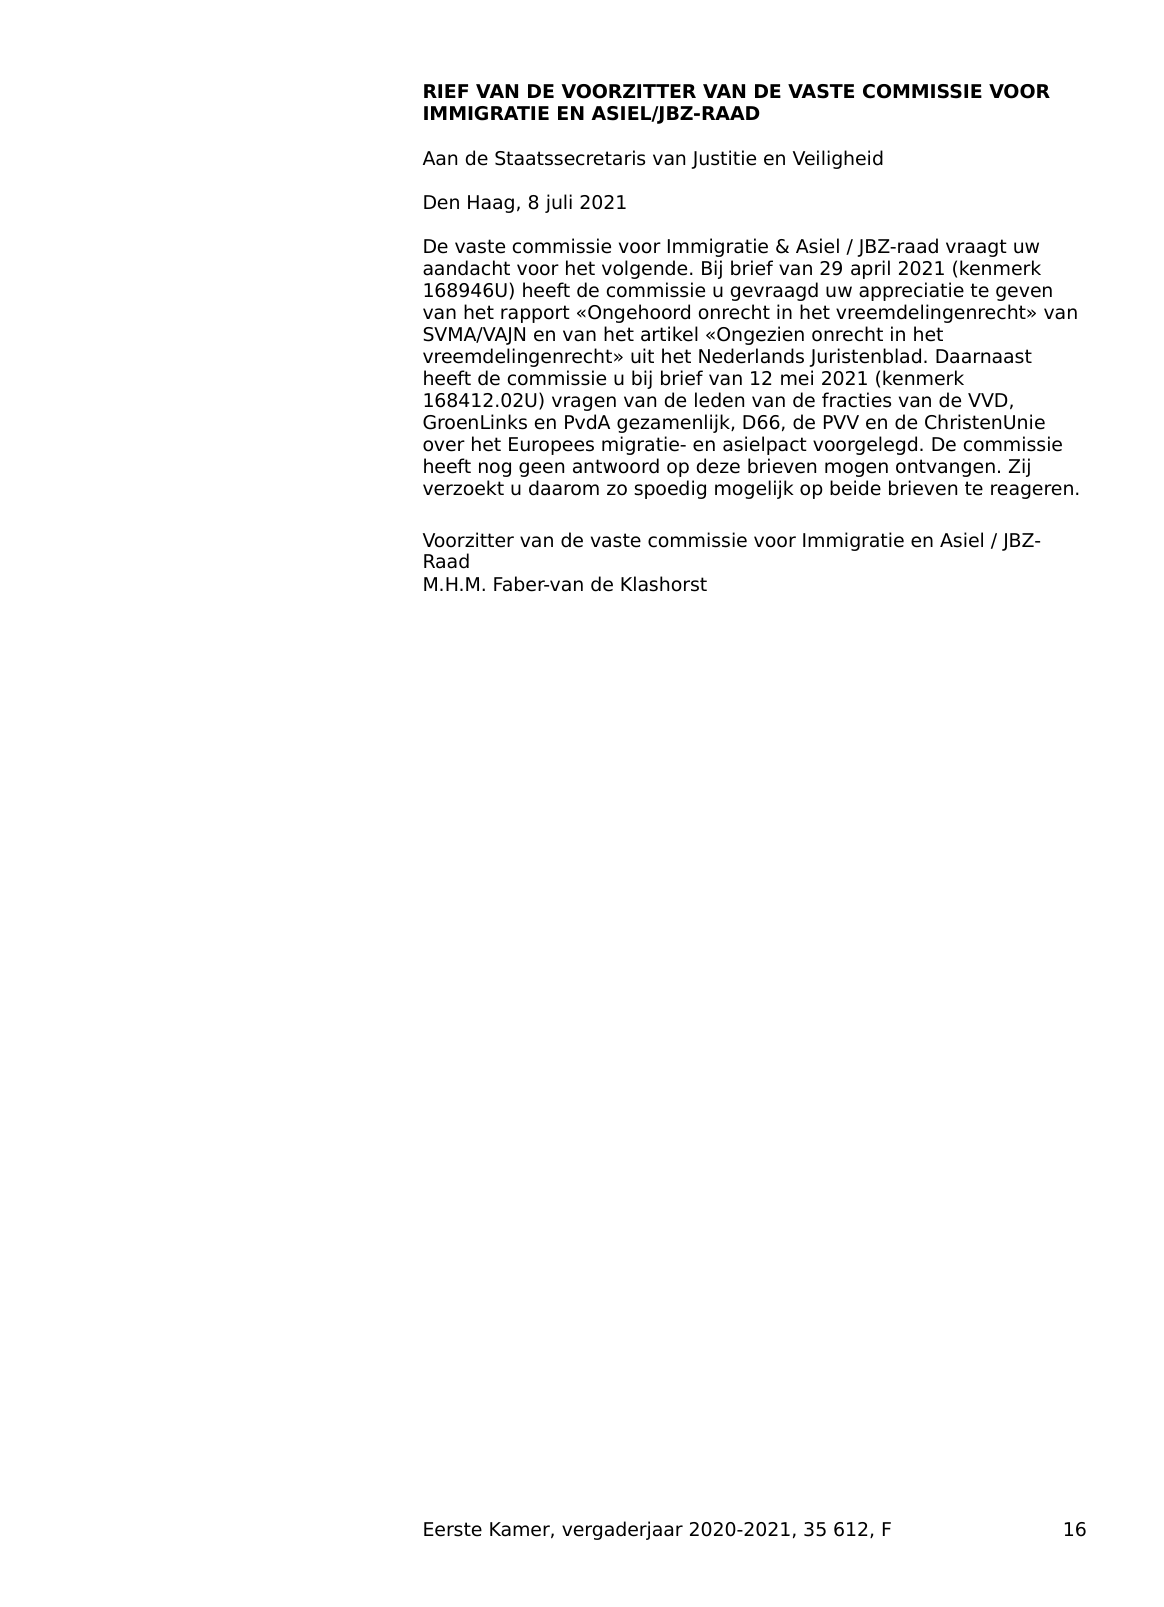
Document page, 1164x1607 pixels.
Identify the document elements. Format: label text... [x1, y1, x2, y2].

text Den Haag, 8 juli 2021 [422, 192, 1087, 213]
text Aan de Staatssecretaris van Justitie en Veiligheid [422, 147, 1087, 169]
text De vaste commissie voor Immigratie & Asiel / JBZ-raad vraagt uw aandacht voor het volgende. Bij brief van 29 april 2021 (kenmerk 168946U) heeft de commissie u gevraagd uw appreciatie te geven van het rapport «Ongehoord onrecht in het vreemdelingenrecht» van SVMA/VAJN en van het artikel «Ongezien onrecht in het vreemdelingenrecht» uit het Nederlands Juristenblad. Daarnaast heeft de commissie u bij brief van 12 mei 2021 (kenmerk 168412.02U) vragen van de leden van de fracties van de VVD, GroenLinks en PvdA gezamenlijk, D66, de PVV en de ChristenUnie over het Europees migratie- en asielpact voorgelegd. De commissie heeft nog geen antwoord op deze brieven mogen ontvangen. Zij verzoekt u daarom zo spoedig mogelijk op beide brieven te reageren. [422, 236, 1087, 499]
subtitle RIEF VAN DE VOORZITTER VAN DE VASTE COMMISSIE VOOR IMMIGRATIE EN ASIEL/JBZ-RAAD [422, 81, 1087, 125]
text Voorzitter van de vaste commissie voor Immigratie en Asiel / JBZ-Raad M.H.M. Faber-van de Klashorst [422, 529, 1087, 595]
